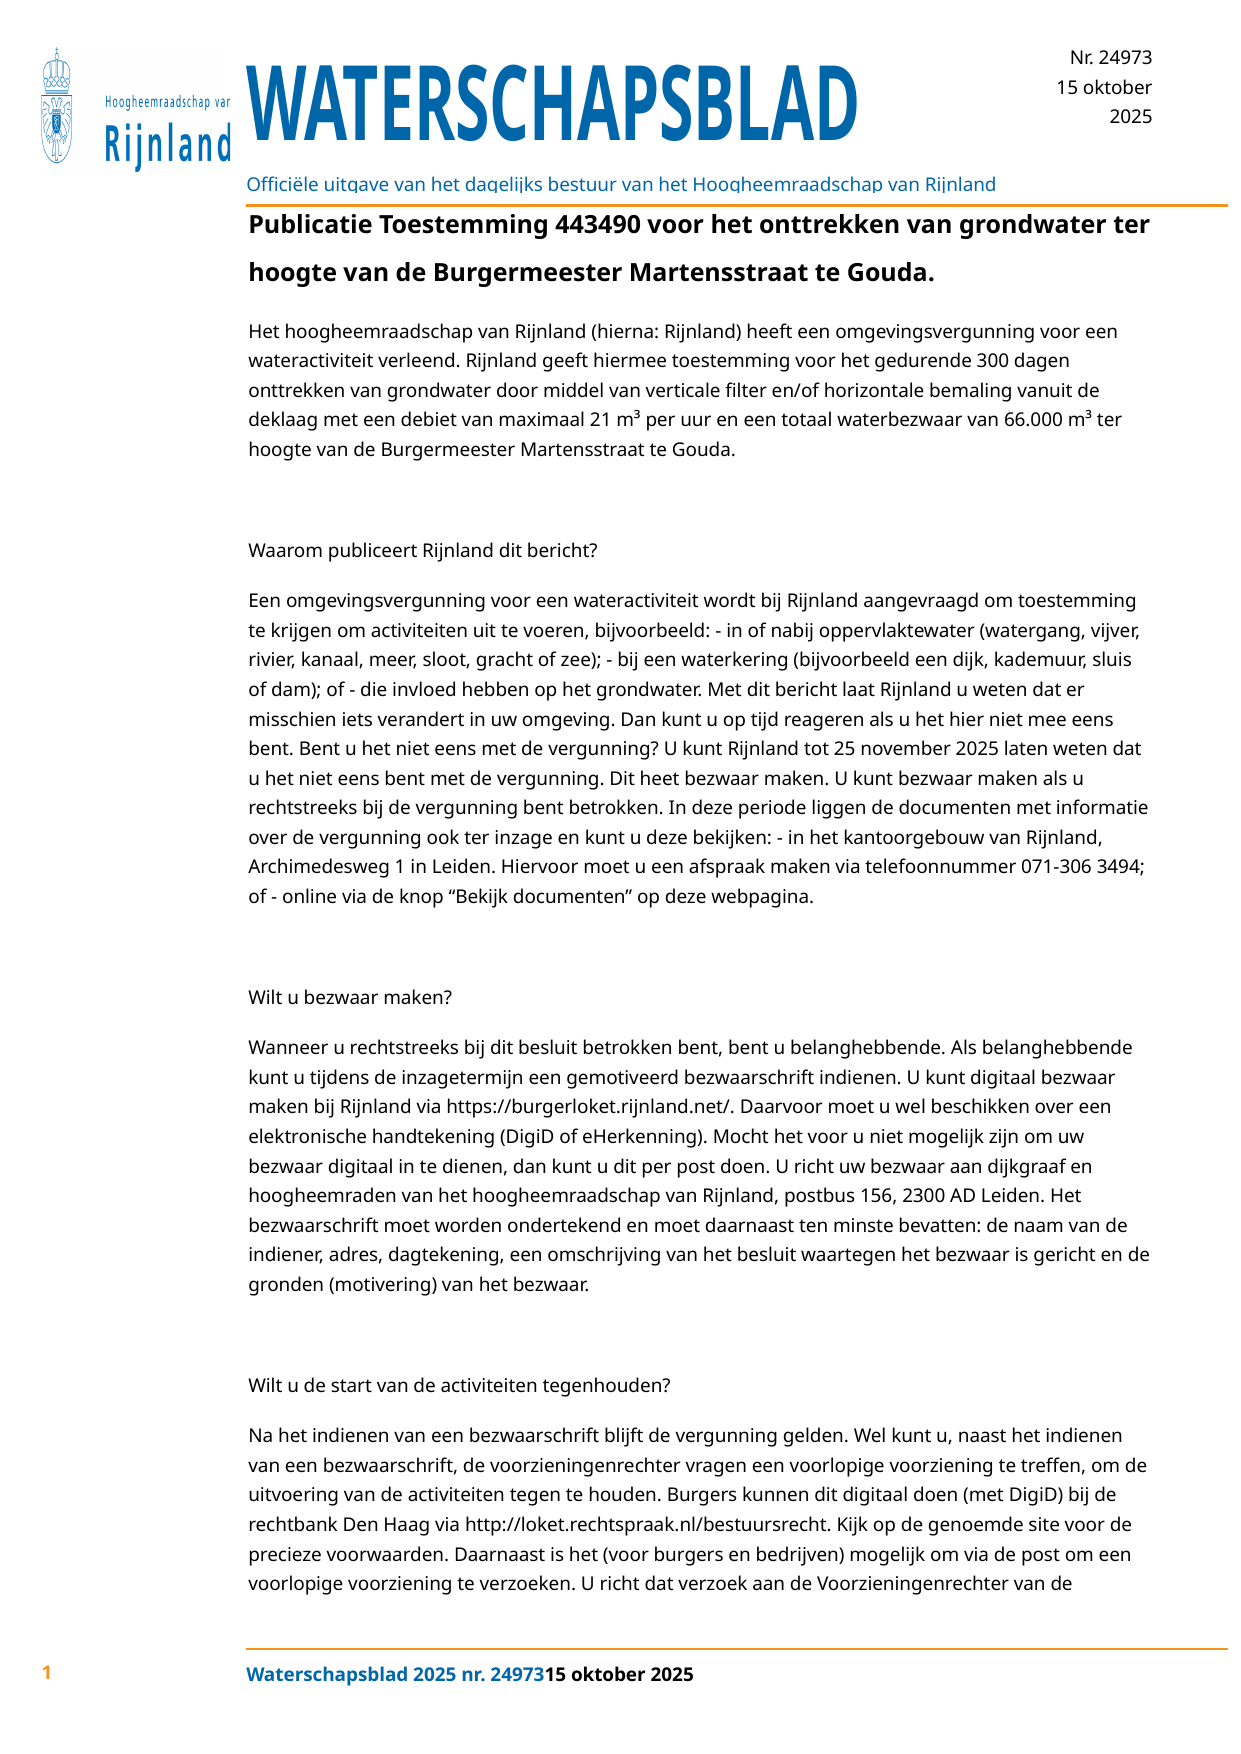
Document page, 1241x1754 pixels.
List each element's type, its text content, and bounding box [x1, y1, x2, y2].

picture [41, 47, 231, 172]
text Publicatie Toestemming 443490 voor het onttrekken van grondwater ter hoogte van de Burgermeester Martensstraat te Gouda. [248, 207, 1152, 288]
text Wanneer u rechtstreeks bij dit besluit betrokken bent, bent u belanghebbende. Als belanghebbende kunt u tijdens de inzagetermijn een gemotiveerd bezwaarschrift indienen. U kunt digitaal bezwaar maken bij Rijnland via https://burgerloket.rijnland.net/. Daarvoor moet u wel beschikken over een elektronische handtekening (DigiD of eHerkenning). Mocht het voor u niet mogelijk zijn om uw bezwaar digitaal in te dienen, dan kunt u dit per post doen. U richt uw bezwaar aan dijkgraaf en hoogheemraden van het hoogheemraadschap van Rijnland, postbus 156, 2300 AD Leiden. Het bezwaarschrift moet worden ondertekend en moet daarnaast ten minste bevatten: de naam van de indiener, adres, dagtekening, een omschrijving van het besluit waartegen het bezwaar is gericht en de gronden (motivering) van het bezwaar. [248, 1034, 1152, 1297]
text Waarom publiceert Rijnland dit bericht? [248, 537, 1152, 563]
text Wilt u de start van de activiteiten tegenhouden? [248, 1372, 1152, 1398]
text Het hoogheemraadschap van Rijnland (hierna: Rijnland) heeft een omgevingsvergunning voor een wateractiviteit verleend. Rijnland geeft hiermee toestemming voor het gedurende 300 dagen onttrekken van grondwater door middel van verticale filter en/of horizontale bemaling vanuit de deklaag met een debiet van maximaal 21 m³ per uur en een totaal waterbezwaar van 66.000 m³ ter hoogte van de Burgermeester Martensstraat te Gouda. [248, 318, 1152, 462]
text Wilt u bezwaar maken? [248, 984, 1152, 1010]
text Een omgevingsvergunning voor een wateractiviteit wordt bij Rijnland aangevraagd om toestemming te krijgen om activiteiten uit te voeren, bijvoorbeeld: - in of nabij oppervlaktewater (watergang, vijver, rivier, kanaal, meer, sloot, gracht of zee); - bij een waterkering (bijvoorbeeld een dijk, kademuur, sluis of dam); of - die invloed hebben op het grondwater. Met dit bericht laat Rijnland u weten dat er misschien iets verandert in uw omgeving. Dan kunt u op tijd reageren als u het hier niet mee eens bent. Bent u het niet eens met de vergunning? U kunt Rijnland tot 25 november 2025 laten weten dat u het niet eens bent met de vergunning. Dit heet bezwaar maken. U kunt bezwaar maken als u rechtstreeks bij de vergunning bent betrokken. In deze periode liggen de documenten met informatie over de vergunning ook ter inzage en kunt u deze bekijken: - in het kantoorgebouw van Rijnland, Archimedesweg 1 in Leiden. Hiervoor moet u een afspraak maken via telefoonnummer 071-306 3494; of - online via de knop “Bekijk documenten” op deze webpagina. [248, 587, 1152, 909]
text Na het indienen van een bezwaarschrift blijft de vergunning gelden. Wel kunt u, naast het indienen van een bezwaarschrift, de voorzieningenrechter vragen een voorlopige voorziening te treffen, om de uitvoering van de activiteiten tegen te houden. Burgers kunnen dit digitaal doen (met DigiD) bij de rechtbank Den Haag via http://loket.rechtspraak.nl/bestuursrecht. Kijk op de genoemde site voor de precieze voorwaarden. Daarnaast is het (voor burgers en bedrijven) mogelijk om via de post om een voorlopige voorziening te verzoeken. U richt dat verzoek aan de Voorzieningenrechter van de [248, 1422, 1152, 1596]
